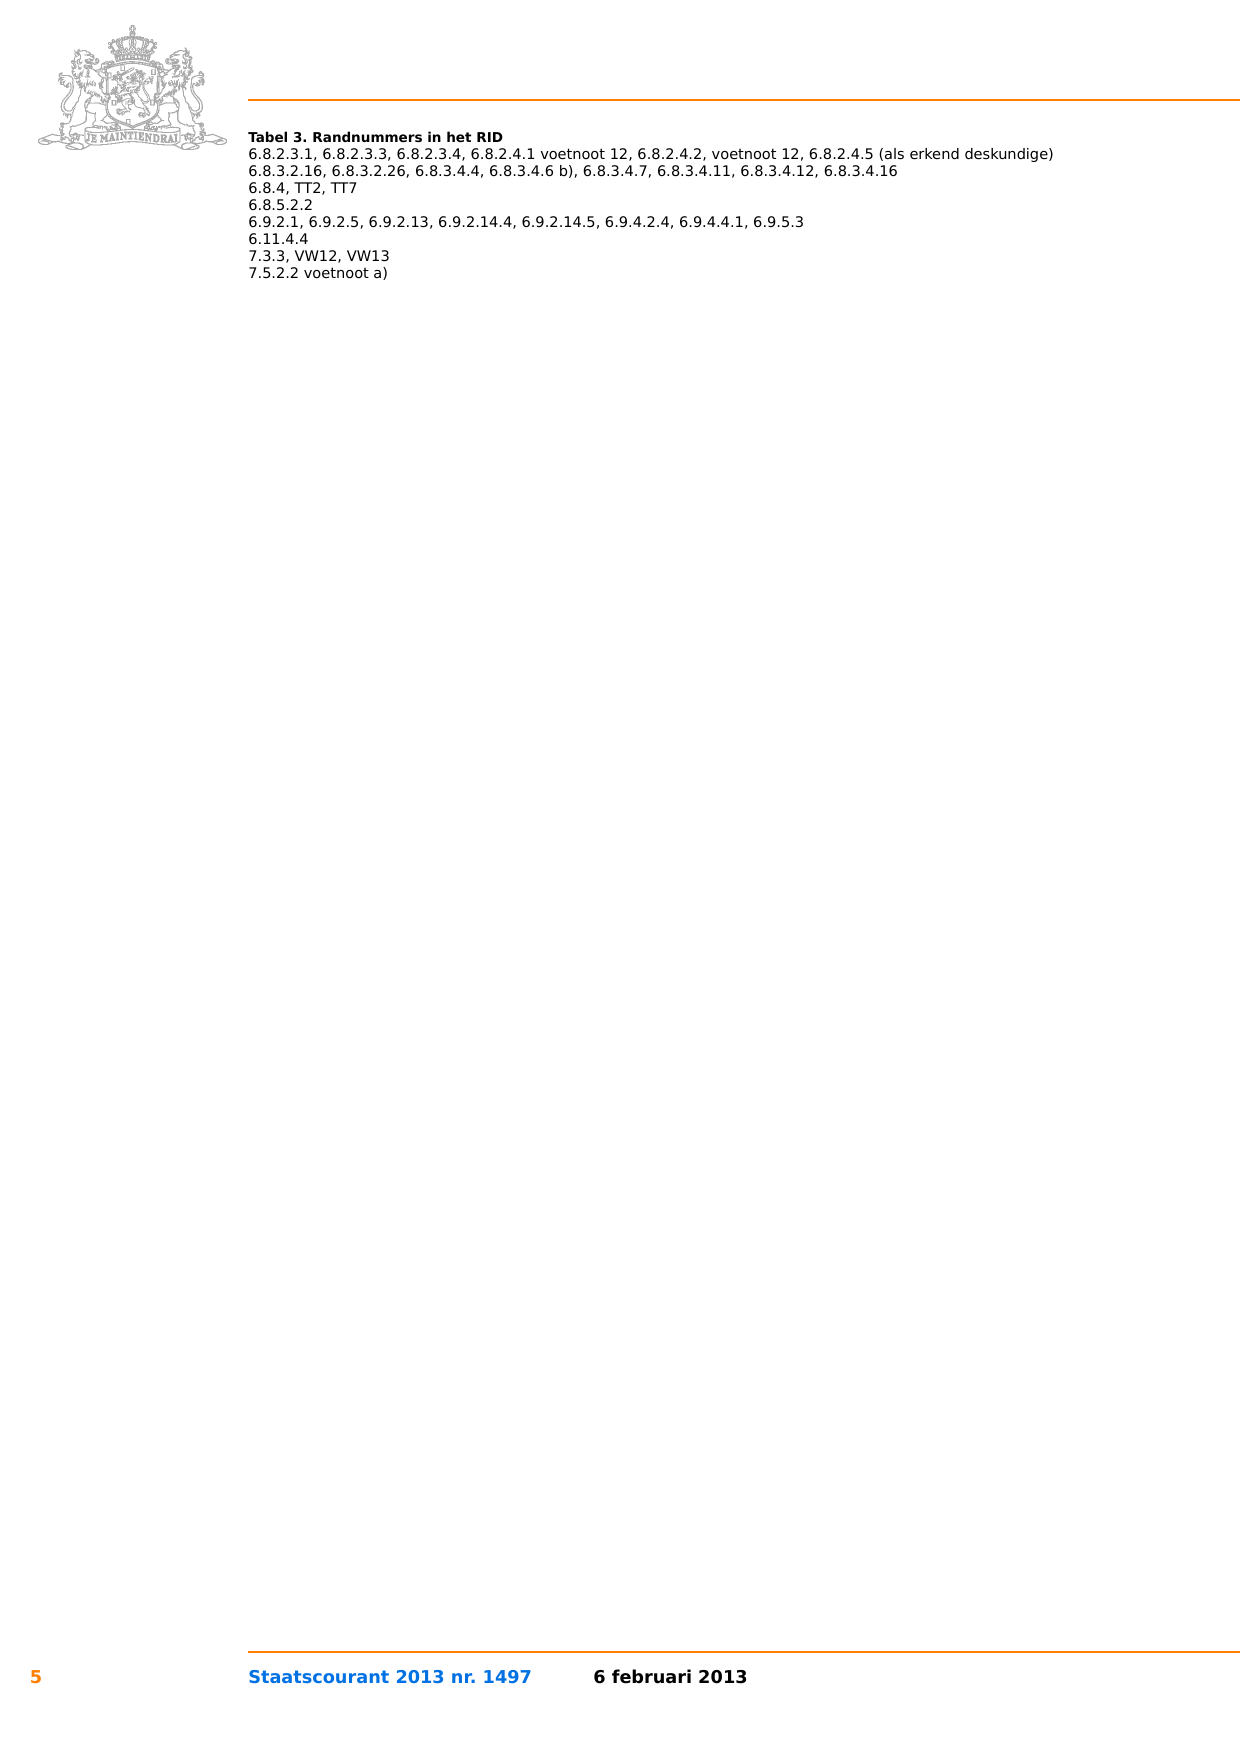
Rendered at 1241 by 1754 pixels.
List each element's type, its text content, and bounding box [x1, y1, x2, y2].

table_cell 6.8.5.2.2 [248, 197, 1163, 213]
table_cell 6.11.4.4 [248, 231, 1163, 247]
table_cell 6.8.2.3.1, 6.8.2.3.3, 6.8.2.3.4, 6.8.2.4.1 voetnoot 12, 6.8.2.4.2, voetnoot 12, 6.8.2.4.5 (als erkend deskundige) [248, 146, 1163, 163]
table_cell 7.5.2.2 voetnoot a) [248, 265, 1163, 281]
table_cell 6.8.4, TT2, TT7 [248, 180, 1163, 197]
picture [38, 25, 227, 150]
table_cell 7.3.3, VW12, VW13 [248, 248, 1163, 264]
table_cell 6.9.2.1, 6.9.2.5, 6.9.2.13, 6.9.2.14.4, 6.9.2.14.5, 6.9.4.2.4, 6.9.4.4.1, 6.9.5.3 [248, 214, 1163, 231]
table_cell 6.8.3.2.16, 6.8.3.2.26, 6.8.3.4.4, 6.8.3.4.6 b), 6.8.3.4.7, 6.8.3.4.11, 6.8.3.4.12, 6.8.3.4.16 [248, 163, 1163, 179]
table_header Tabel 3. Randnummers in het RID [248, 130, 1163, 146]
